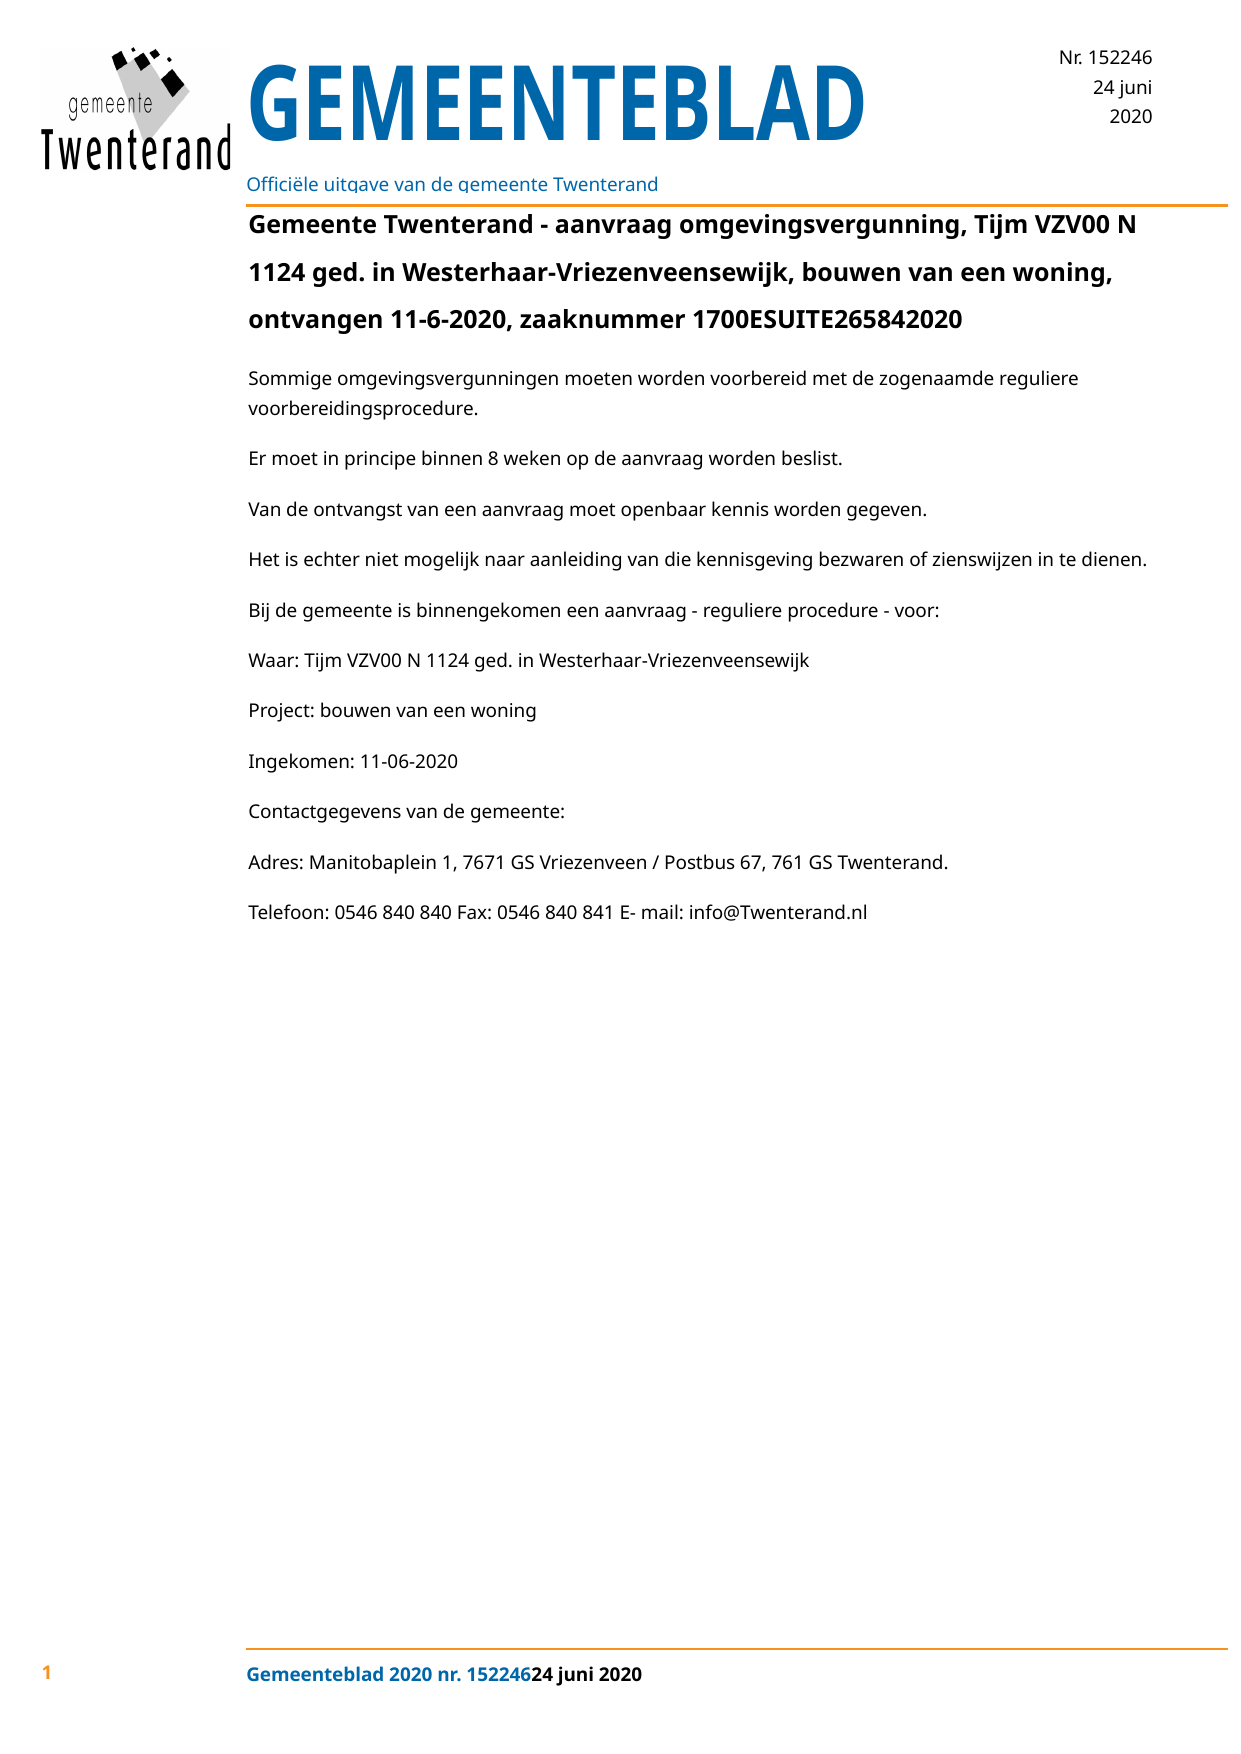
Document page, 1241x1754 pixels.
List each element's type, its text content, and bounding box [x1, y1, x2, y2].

text Gemeente Twenterand - aanvraag omgevingsvergunning, Tijm VZV00 N 1124 ged. in Westerhaar-Vriezenveensewijk, bouwen van een woning, ontvangen 11-6-2020, zaaknummer 1700ESUITE265842020 [248, 207, 1152, 336]
text Het is echter niet mogelijk naar aanleiding van die kennisgeving bezwaren of zienswijzen in te dienen. [248, 546, 1152, 572]
text Sommige omgevingsvergunningen moeten worden voorbereid met de zogenaamde reguliere voorbereidingsprocedure. [248, 366, 1152, 421]
text Contactgegevens van de gemeente: [248, 798, 1152, 824]
text Project: bouwen van een woning [248, 698, 1152, 723]
text Adres: Manitobaplein 1, 7671 GS Vriezenveen / Postbus 67, 761 GS Twenterand. [248, 849, 1152, 874]
text Er moet in principe binnen 8 weken op de aanvraag worden beslist. [248, 446, 1152, 471]
text Bij de gemeente is binnengekomen een aanvraag - reguliere procedure - voor: [248, 597, 1152, 622]
text Telefoon: 0546 840 840 Fax: 0546 840 841 E- mail: info@Twenterand.nl [248, 899, 1152, 925]
text Waar: Tijm VZV00 N 1124 ged. in Westerhaar-Vriezenveensewijk [248, 647, 1152, 673]
text Ingekomen: 11-06-2020 [248, 748, 1152, 774]
text Van de ontvangst van een aanvraag moet openbaar kennis worden gegeven. [248, 496, 1152, 522]
picture [41, 47, 231, 172]
